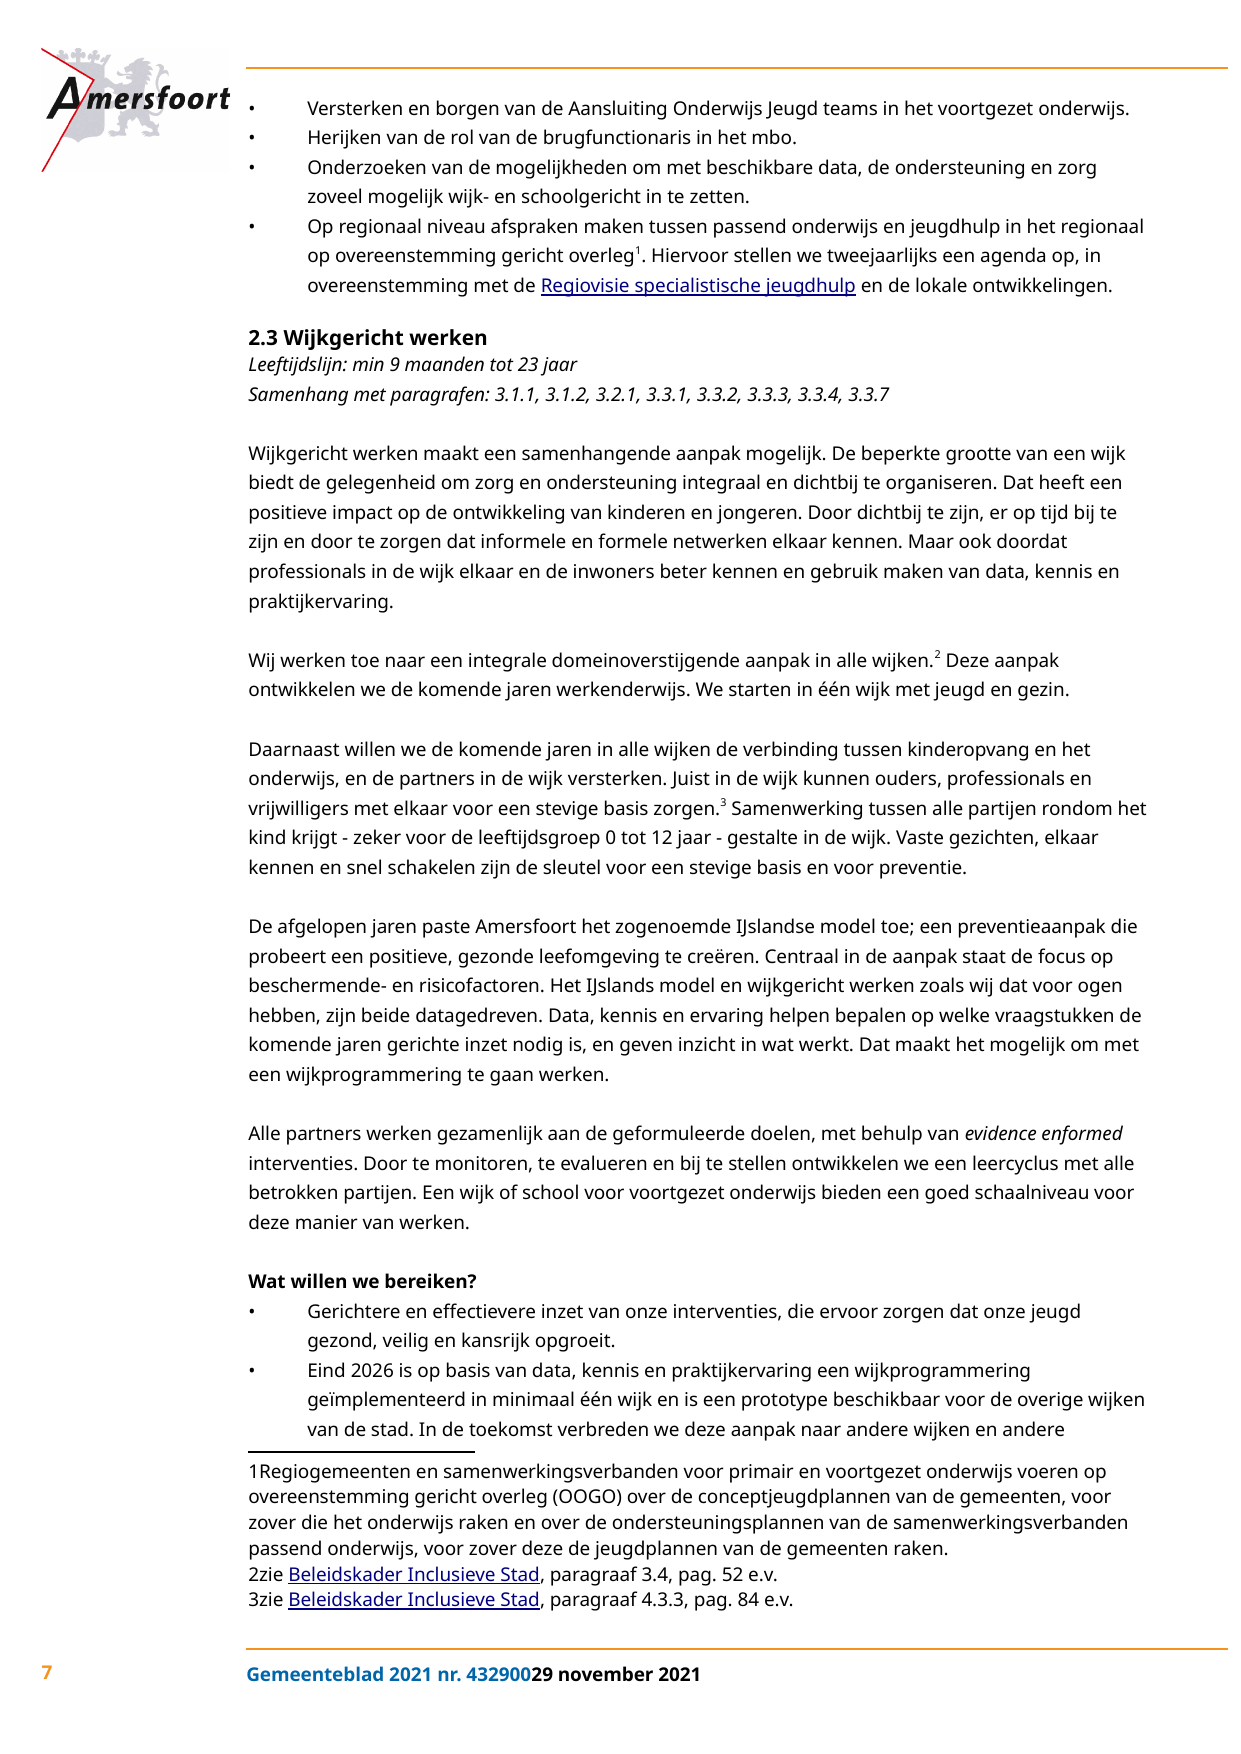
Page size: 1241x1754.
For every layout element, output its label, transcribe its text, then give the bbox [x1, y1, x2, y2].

text Wijkgericht werken maakt een samenhangende aanpak mogelijk. De beperkte grootte van een wijk biedt de gelegenheid om zorg en ondersteuning integraal en dichtbij te organiseren. Dat heeft een positieve impact op de ontwikkeling van kinderen en jongeren. Door dichtbij te zijn, er op tijd bij te zijn en door te zorgen dat informele en formele netwerken elkaar kennen. Maar ook doordat professionals in de wijk elkaar en de inwoners beter kennen en gebruik maken van data, kennis en praktijkervaring. [248, 440, 1152, 613]
list Onderzoeken van de mogelijkheden om met beschikbare data, de ondersteuning en zorg zoveel mogelijk wijk- en schoolgericht in te zetten. [248, 154, 1152, 209]
list Herijken van de rol van de brugfunctionaris in het mbo. [248, 124, 1152, 150]
text De afgelopen jaren paste Amersfoort het zogenoemde IJslandse model toe; een preventieaanpak die probeert een positieve, gezonde leefomgeving te creëren. Centraal in de aanpak staat de focus op beschermende- en risicofactoren. Het IJslands model en wijkgericht werken zoals wij dat voor ogen hebben, zijn beide datagedreven. Data, kennis en ervaring helpen bepalen op welke vraagstukken de komende jaren gerichte inzet nodig is, en geven inzicht in wat werkt. Dat maakt het mogelijk om met een wijkprogrammering te gaan werken. [248, 913, 1152, 1087]
text Wat willen we bereiken? [248, 1268, 1152, 1294]
text Leeftijdslijn: min 9 maanden tot 23 jaar [248, 351, 1152, 377]
text Daarnaast willen we de komende jaren in alle wijken de verbinding tussen kinderopvang en het onderwijs, en de partners in de wijk versterken. Juist in de wijk kunnen ouders, professionals en vrijwilligers met elkaar voor een stevige basis zorgen. Samenwerking tussen alle partijen rondom het kind krijgt - zeker voor de leeftijdsgroep 0 tot 12 jaar - gestalte in de wijk. Vaste gezichten, elkaar kennen en snel schakelen zijn de sleutel voor een stevige basis en voor preventie. [248, 736, 1152, 880]
text 2.3 Wijkgericht werken [248, 323, 1152, 351]
text Samenhang met paragrafen: 3.1.1, 3.1.2, 3.2.1, 3.3.1, 3.3.2, 3.3.3, 3.3.4, 3.3.7 [248, 381, 1152, 406]
text zie Beleidskader Inclusieve Stad, paragraaf 4.3.3, pag. 84 e.v. [248, 1586, 1152, 1612]
list Eind 2026 is op basis van data, kennis en praktijkervaring een wijkprogrammering geïmplementeerd in minimaal één wijk en is een prototype beschikbaar voor de overige wijken van de stad. In de toekomst verbreden we deze aanpak naar andere wijken en andere [248, 1357, 1152, 1442]
picture [41, 47, 231, 172]
text Wij werken toe naar een integrale domeinoverstijgende aanpak in alle wijken. Deze aanpak ontwikkelen we de komende jaren werkenderwijs. We starten in één wijk met jeugd en gezin. [248, 647, 1152, 702]
list Op regionaal niveau afspraken maken tussen passend onderwijs en jeugdhulp in het regionaal op overeenstemming gericht overleg. Hiervoor stellen we tweejaarlijks een agenda op, in overeenstemming met de Regiovisie specialistische jeugdhulp en de lokale ontwikkelingen. [248, 213, 1152, 298]
text zie Beleidskader Inclusieve Stad, paragraaf 3.4, pag. 52 e.v. [248, 1561, 1152, 1586]
text Alle partners werken gezamenlijk aan de geformuleerde doelen, met behulp van evidence enformed interventies. Door te monitoren, te evalueren en bij te stellen ontwikkelen we een leercyclus met alle betrokken partijen. Een wijk of school voor voortgezet onderwijs bieden een goed schaalniveau voor deze manier van werken. [248, 1120, 1152, 1235]
list Gerichtere en effectievere inzet van onze interventies, die ervoor zorgen dat onze jeugd gezond, veilig en kansrijk opgroeit. [248, 1298, 1152, 1353]
list Versterken en borgen van de Aansluiting Onderwijs Jeugd teams in het voortgezet onderwijs. [248, 95, 1152, 121]
list Regiogemeenten en samenwerkingsverbanden voor primair en voortgezet onderwijs voeren op overeenstemming gericht overleg (OOGO) over de conceptjeugdplannen van de gemeenten, voor zover die het onderwijs raken en over de ondersteuningsplannen van de samenwerkingsverbanden passend onderwijs, voor zover deze de jeugdplannen van de gemeenten raken. [248, 1458, 1152, 1561]
